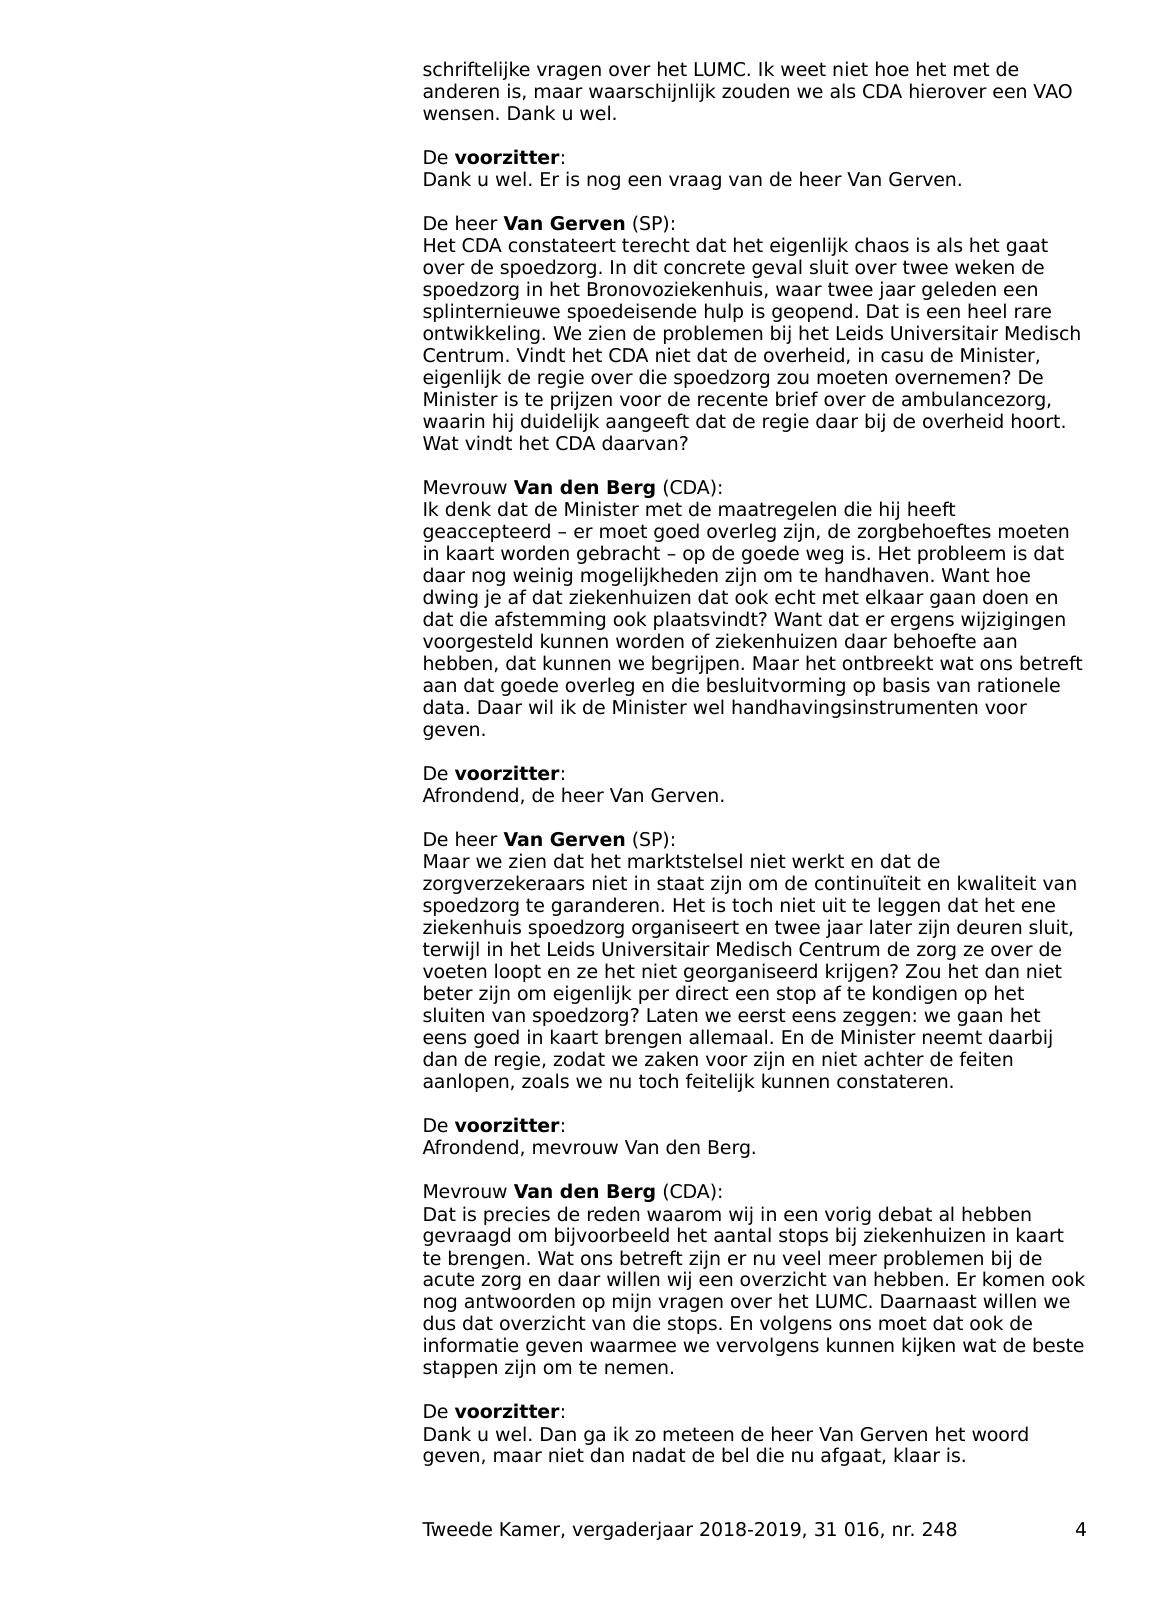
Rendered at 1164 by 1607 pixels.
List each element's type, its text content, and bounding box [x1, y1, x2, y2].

text Mevrouw Van den Berg (CDA): [422, 1181, 1087, 1203]
text Afrondend, mevrouw Van den Berg. [422, 1137, 1087, 1159]
text De voorzitter: [422, 1115, 1087, 1137]
text De heer Van Gerven (SP): [422, 829, 1087, 851]
text schriftelijke vragen over het LUMC. Ik weet niet hoe het met de anderen is, maar waarschijnlijk zouden we als CDA hierover een VAO wensen. Dank u wel. [422, 59, 1087, 125]
text De voorzitter: [422, 147, 1087, 169]
text De voorzitter: [422, 1401, 1087, 1423]
text Afrondend, de heer Van Gerven. [422, 785, 1087, 807]
text Maar we zien dat het marktstelsel niet werkt en dat de zorgverzekeraars niet in staat zijn om de continuïteit en kwaliteit van spoedzorg te garanderen. Het is toch niet uit te leggen dat het ene ziekenhuis spoedzorg organiseert en twee jaar later zijn deuren sluit, terwijl in het Leids Universitair Medisch Centrum de zorg ze over de voeten loopt en ze het niet georganiseerd krijgen? Zou het dan niet beter zijn om eigenlijk per direct een stop af te kondigen op het sluiten van spoedzorg? Laten we eerst eens zeggen: we gaan het eens goed in kaart brengen allemaal. En de Minister neemt daarbij dan de regie, zodat we zaken voor zijn en niet achter de feiten aanlopen, zoals we nu toch feitelijk kunnen constateren. [422, 851, 1087, 1093]
text Dank u wel. Dan ga ik zo meteen de heer Van Gerven het woord geven, maar niet dan nadat de bel die nu afgaat, klaar is. [422, 1423, 1087, 1467]
text Ik denk dat de Minister met de maatregelen die hij heeft geaccepteerd – er moet goed overleg zijn, de zorgbehoeftes moeten in kaart worden gebracht – op de goede weg is. Het probleem is dat daar nog weinig mogelijkheden zijn om te handhaven. Want hoe dwing je af dat ziekenhuizen dat ook echt met elkaar gaan doen en dat die afstemming ook plaatsvindt? Want dat er ergens wijzigingen voorgesteld kunnen worden of ziekenhuizen daar behoefte aan hebben, dat kunnen we begrijpen. Maar het ontbreekt wat ons betreft aan dat goede overleg en die besluitvorming op basis van rationele data. Daar wil ik de Minister wel handhavingsinstrumenten voor geven. [422, 499, 1087, 741]
text De voorzitter: [422, 763, 1087, 785]
text De heer Van Gerven (SP): [422, 213, 1087, 235]
text Het CDA constateert terecht dat het eigenlijk chaos is als het gaat over de spoedzorg. In dit concrete geval sluit over twee weken de spoedzorg in het Bronovoziekenhuis, waar twee jaar geleden een splinternieuwe spoedeisende hulp is geopend. Dat is een heel rare ontwikkeling. We zien de problemen bij het Leids Universitair Medisch Centrum. Vindt het CDA niet dat de overheid, in casu de Minister, eigenlijk de regie over die spoedzorg zou moeten overnemen? De Minister is te prijzen voor de recente brief over de ambulancezorg, waarin hij duidelijk aangeeft dat de regie daar bij de overheid hoort. Wat vindt het CDA daarvan? [422, 235, 1087, 455]
text Dank u wel. Er is nog een vraag van de heer Van Gerven. [422, 169, 1087, 191]
text Dat is precies de reden waarom wij in een vorig debat al hebben gevraagd om bijvoorbeeld het aantal stops bij ziekenhuizen in kaart te brengen. Wat ons betreft zijn er nu veel meer problemen bij de acute zorg en daar willen wij een overzicht van hebben. Er komen ook nog antwoorden op mijn vragen over het LUMC. Daarnaast willen we dus dat overzicht van die stops. En volgens ons moet dat ook de informatie geven waarmee we vervolgens kunnen kijken wat de beste stappen zijn om te nemen. [422, 1203, 1087, 1379]
text Mevrouw Van den Berg (CDA): [422, 477, 1087, 499]
